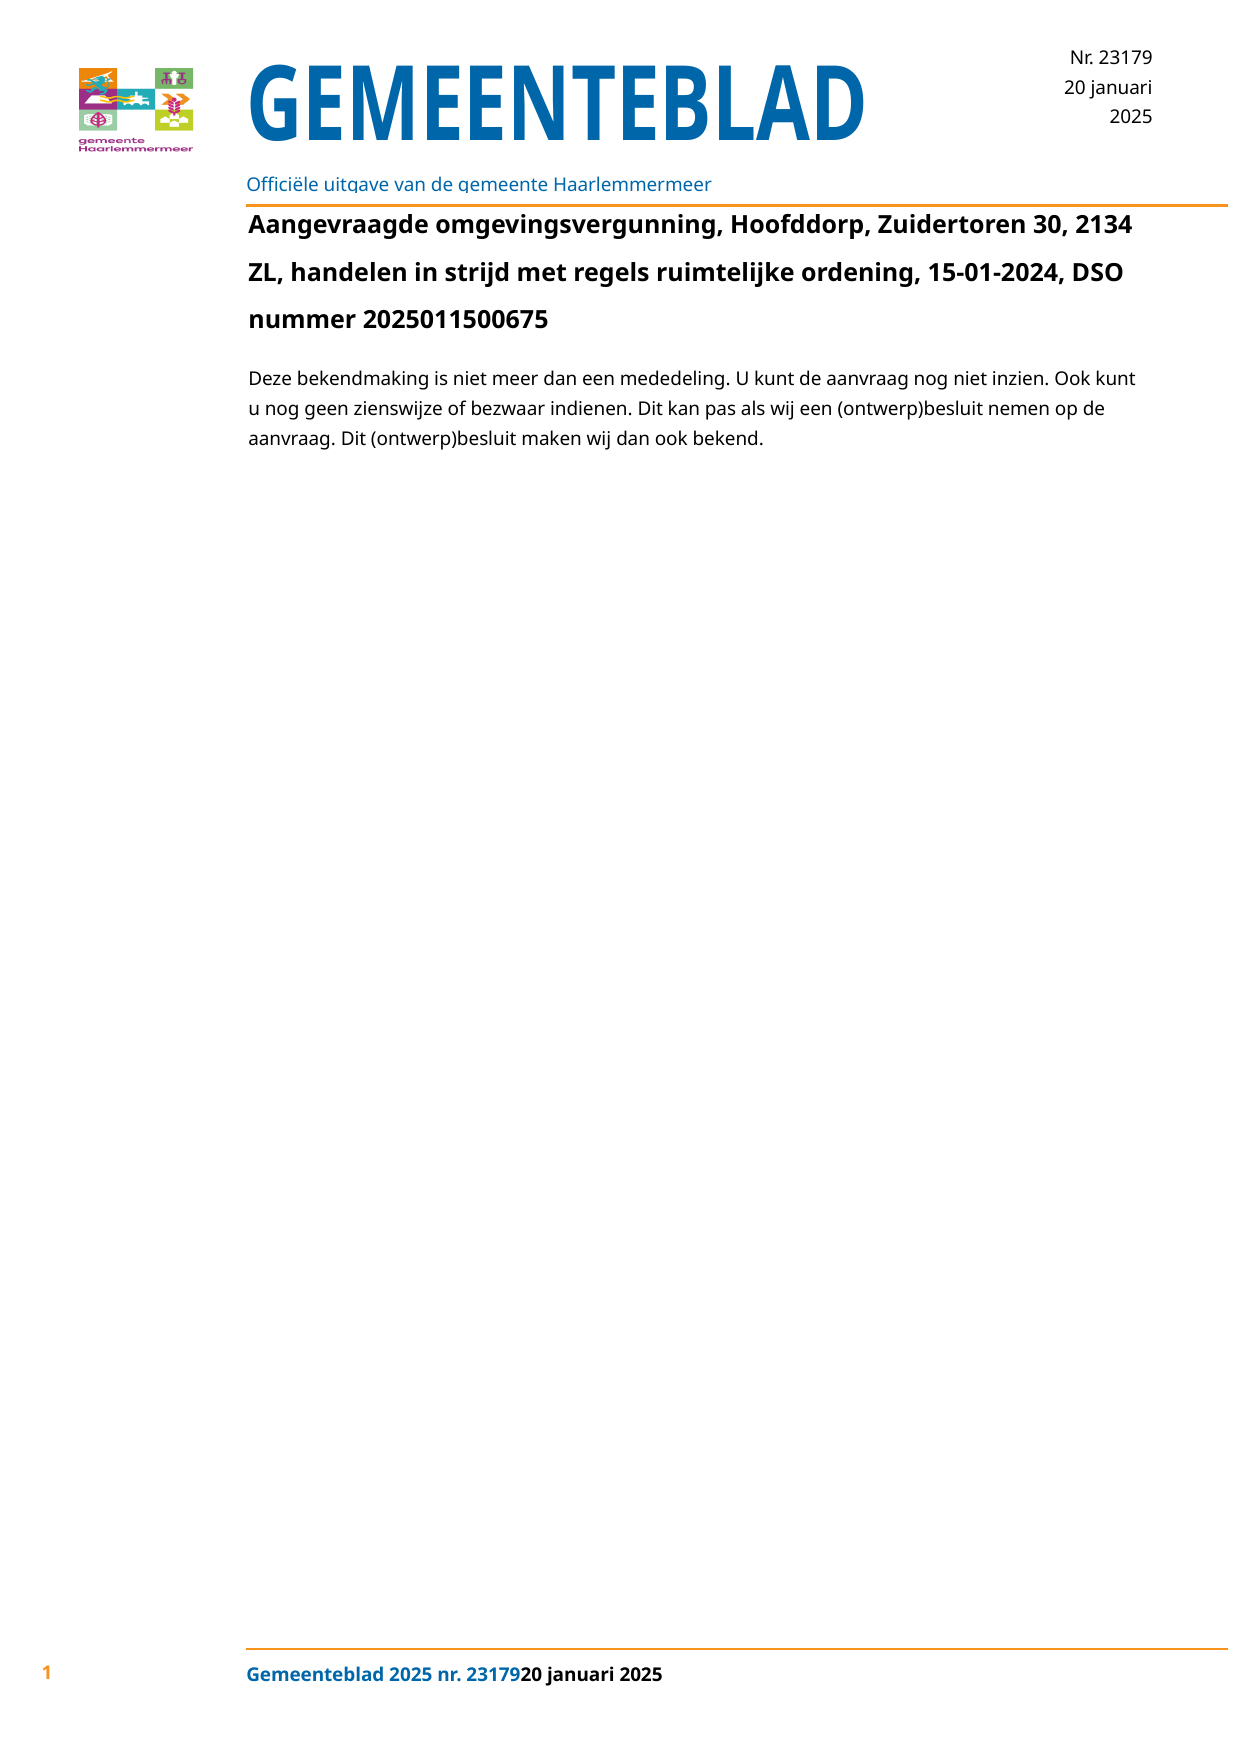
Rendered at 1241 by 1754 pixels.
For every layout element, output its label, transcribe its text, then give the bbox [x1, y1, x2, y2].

text Aangevraagde omgevingsvergunning, Hoofddorp, Zuidertoren 30, 2134 ZL, handelen in strijd met regels ruimtelijke ordening, 15-01-2024, DSO nummer 2025011500675 [248, 207, 1152, 336]
picture [41, 47, 231, 172]
text Deze bekendmaking is niet meer dan een mededeling. U kunt de aanvraag nog niet inzien. Ook kunt u nog geen zienswijze of bezwaar indienen. Dit kan pas als wij een (ontwerp)besluit nemen op de aanvraag. Dit (ontwerp)besluit maken wij dan ook bekend. [248, 366, 1152, 450]
